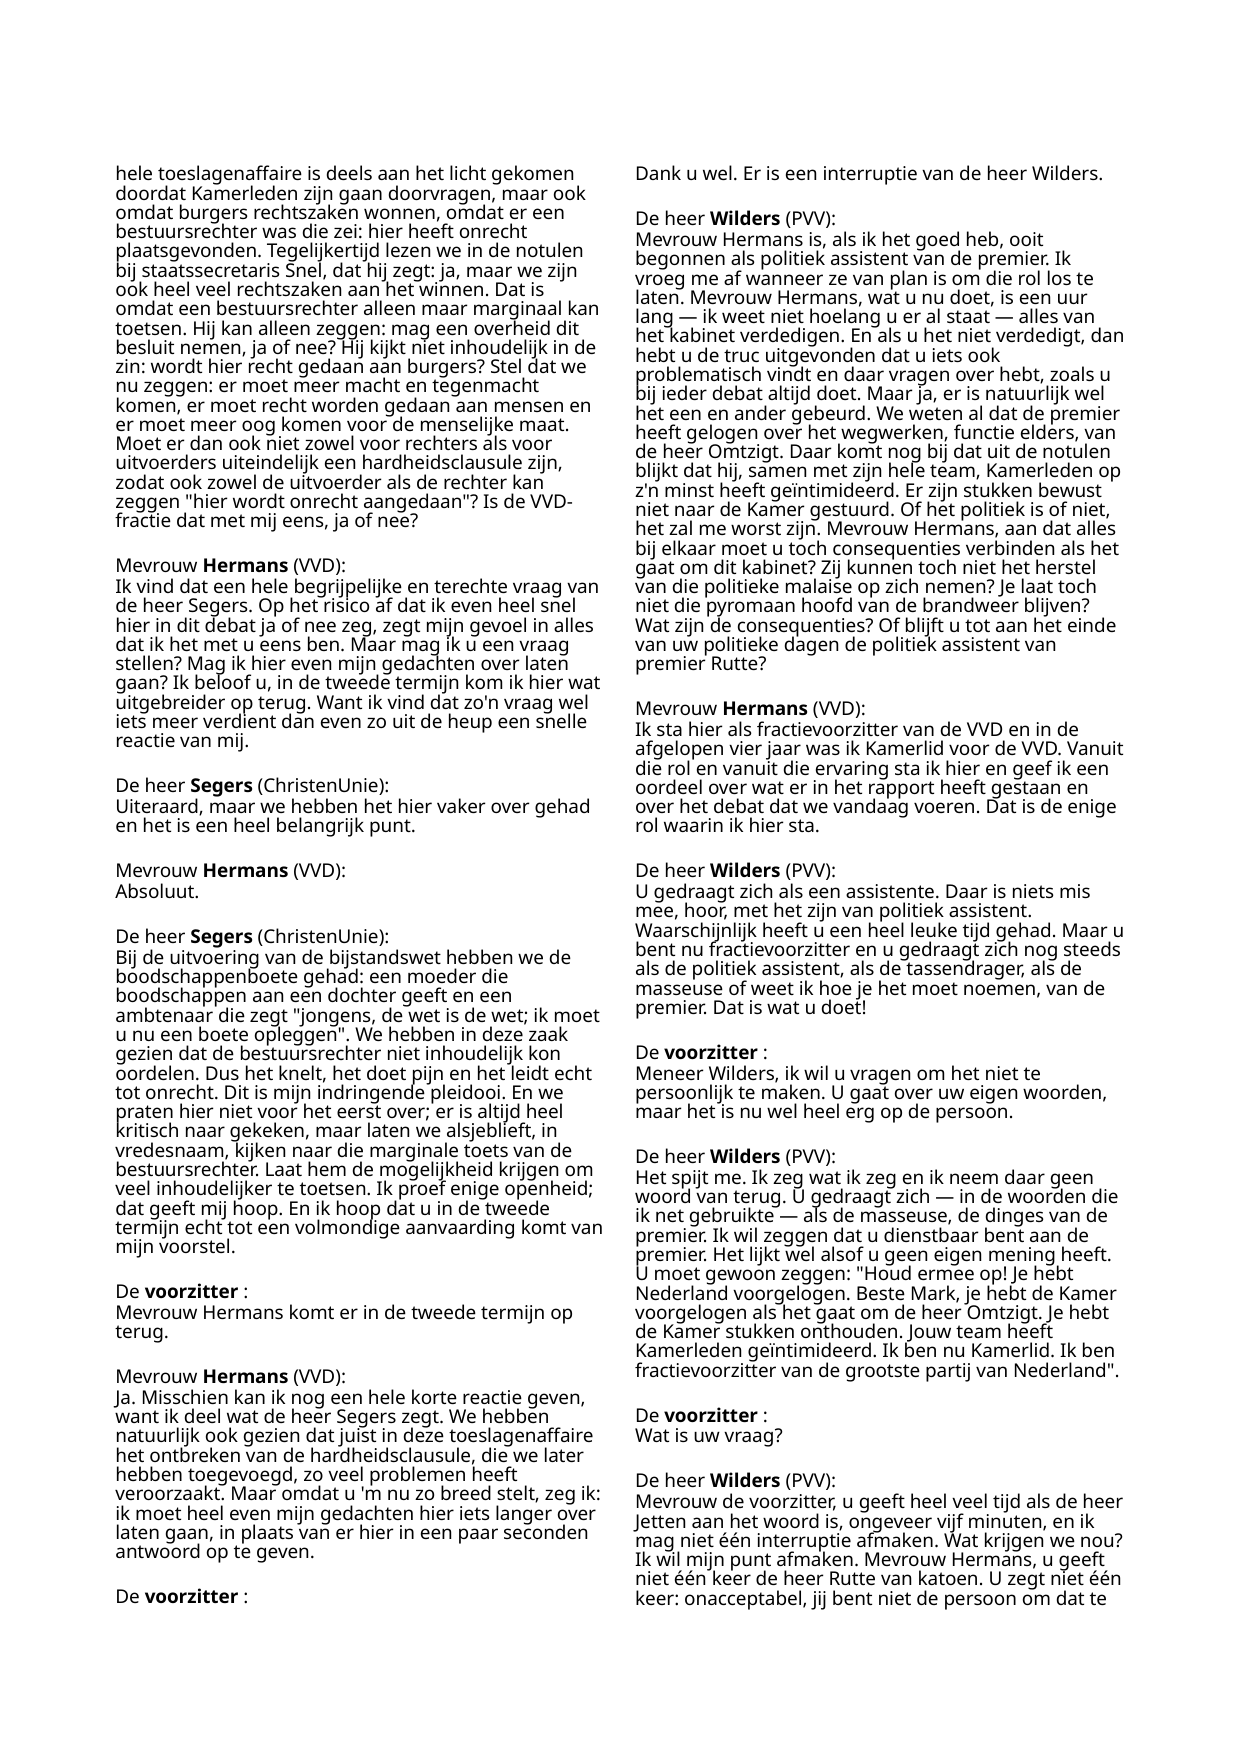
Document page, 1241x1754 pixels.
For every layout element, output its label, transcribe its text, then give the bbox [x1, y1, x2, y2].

text Absoluut. [115, 883, 605, 902]
text Mevrouw Hermans (VVD): [115, 552, 605, 578]
text Het spijt me. Ik zeg wat ik zeg en ik neem daar geen woord van terug. U gedraagt zich — in de woorden die ik net gebruikte — als de masseuse, de dinges van de premier. Ik wil zeggen dat u dienstbaar bent aan de premier. Het lijkt wel alsof u geen eigen mening heeft. U moet gewoon zeggen: "Houd ermee op! Je hebt Nederland voorgelogen. Beste Mark, je hebt de Kamer voorgelogen als het gaat om de heer Omtzigt. Je hebt de Kamer stukken onthouden. Jouw team heeft Kamerleden geïntimideerd. Ik ben nu Kamerlid. Ik ben fractievoorzitter van de grootste partij van Nederland". [635, 1169, 1125, 1381]
text Ik vind dat een hele begrijpelijke en terechte vraag van de heer Segers. Op het risico af dat ik even heel snel hier in dit debat ja of nee zeg, zegt mijn gevoel in alles dat ik het met u eens ben. Maar mag ik u een vraag stellen? Mag ik hier even mijn gedachten over laten gaan? Ik beloof u, in de tweede termijn kom ik hier wat uitgebreider op terug. Want ik vind dat zo'n vraag wel iets meer verdient dan even zo uit de heup een snelle reactie van mij. [115, 578, 605, 751]
text Mevrouw Hermans (VVD): [115, 1363, 605, 1389]
text De voorzitter : [635, 1039, 1125, 1064]
text Dank u wel. Er is een interruptie van de heer Wilders. [635, 165, 1125, 184]
text Ik sta hier als fractievoorzitter van de VVD en in de afgelopen vier jaar was ik Kamerlid voor de VVD. Vanuit die rol en vanuit die ervaring sta ik hier en geef ik een oordeel over wat er in het rapport heeft gestaan en over het debat dat we vandaag voeren. Dat is de enige rol waarin ik hier sta. [635, 721, 1125, 837]
text Mevrouw Hermans is, als ik het goed heb, ooit begonnen als politiek assistent van de premier. Ik vroeg me af wanneer ze van plan is om die rol los te laten. Mevrouw Hermans, wat u nu doet, is een uur lang — ik weet niet hoelang u er al staat — alles van het kabinet verdedigen. En als u het niet verdedigt, dan hebt u de truc uitgevonden dat u iets ook problematisch vindt en daar vragen over hebt, zoals u bij ieder debat altijd doet. Maar ja, er is natuurlijk wel het een en ander gebeurd. We weten al dat de premier heeft gelogen over het wegwerken, functie elders, van de heer Omtzigt. Daar komt nog bij dat uit de notulen blijkt dat hij, samen met zijn hele team, Kamerleden op z'n minst heeft geïntimideerd. Er zijn stukken bewust niet naar de Kamer gestuurd. Of het politiek is of niet, het zal me worst zijn. Mevrouw Hermans, aan dat alles bij elkaar moet u toch consequenties verbinden als het gaat om dit kabinet? Zij kunnen toch niet het herstel van die politieke malaise op zich nemen? Je laat toch niet die pyromaan hoofd van de brandweer blijven? Wat zijn de consequenties? Of blijft u tot aan het einde van uw politieke dagen de politiek assistent van premier Rutte? [635, 231, 1125, 674]
text De heer Wilders (PVV): [635, 857, 1125, 883]
text De heer Wilders (PVV): [635, 1143, 1125, 1169]
text Mevrouw Hermans (VVD): [115, 857, 605, 883]
text Uiteraard, maar we hebben het hier vaker over gehad en het is een heel belangrijk punt. [115, 798, 605, 837]
text De voorzitter : [115, 1583, 605, 1609]
text De heer Segers (ChristenUnie): [115, 772, 605, 798]
text Ja. Misschien kan ik nog een hele korte reactie geven, want ik deel wat de heer Segers zegt. We hebben natuurlijk ook gezien dat juist in deze toeslagenaffaire het ontbreken van de hardheidsclausule, die we later hebben toegevoegd, zo veel problemen heeft veroorzaakt. Maar omdat u 'm nu zo breed stelt, zeg ik: ik moet heel even mijn gedachten hier iets langer over laten gaan, in plaats van er hier in een paar seconden antwoord op te geven. [115, 1389, 605, 1562]
text Mevrouw Hermans (VVD): [635, 695, 1125, 721]
text De heer Wilders (PVV): [635, 1468, 1125, 1493]
text Mevrouw de voorzitter, u geeft heel veel tijd als de heer Jetten aan het woord is, ongeveer vijf minuten, en ik mag niet één interruptie afmaken. Wat krijgen we nou? Ik wil mijn punt afmaken. Mevrouw Hermans, u geeft niet één keer de heer Rutte van katoen. U zegt niet één keer: onacceptabel, jij bent niet de persoon om dat te [635, 1493, 1125, 1609]
text De voorzitter : [115, 1278, 605, 1304]
text Bij de uitvoering van de bijstandswet hebben we de boodschappenboete gehad: een moeder die boodschappen aan een dochter geeft en een ambtenaar die zegt "jongens, de wet is de wet; ik moet u nu een boete opleggen". We hebben in deze zaak gezien dat de bestuursrechter niet inhoudelijk kon oordelen. Dus het knelt, het doet pijn en het leidt echt tot onrecht. Dit is mijn indringende pleidooi. En we praten hier niet voor het eerst over; er is altijd heel kritisch naar gekeken, maar laten we alsjeblieft, in vredesnaam, kijken naar die marginale toets van de bestuursrechter. Laat hem de mogelijkheid krijgen om veel inhoudelijker te toetsen. Ik proef enige openheid; dat geeft mij hoop. En ik hoop dat u in de tweede termijn echt tot een volmondige aanvaarding komt van mijn voorstel. [115, 949, 605, 1257]
text De heer Segers (ChristenUnie): [115, 923, 605, 949]
text De voorzitter : [635, 1402, 1125, 1427]
text hele toeslagenaffaire is deels aan het licht gekomen doordat Kamerleden zijn gaan doorvragen, maar ook omdat burgers rechtszaken wonnen, omdat er een bestuursrechter was die zei: hier heeft onrecht plaatsgevonden. Tegelijkertijd lezen we in de notulen bij staatssecretaris Snel, dat hij zegt: ja, maar we zijn ook heel veel rechtszaken aan het winnen. Dat is omdat een bestuursrechter alleen maar marginaal kan toetsen. Hij kan alleen zeggen: mag een overheid dit besluit nemen, ja of nee? Hij kijkt niet inhoudelijk in de zin: wordt hier recht gedaan aan burgers? Stel dat we nu zeggen: er moet meer macht en tegenmacht komen, er moet recht worden gedaan aan mensen en er moet meer oog komen voor de menselijke maat. Moet er dan ook niet zowel voor rechters als voor uitvoerders uiteindelijk een hardheidsclausule zijn, zodat ook zowel de uitvoerder als de rechter kan zeggen "hier wordt onrecht aangedaan"? Is de VVD-fractie dat met mij eens, ja of nee? [115, 165, 605, 531]
text De heer Wilders (PVV): [635, 205, 1125, 231]
text Mevrouw Hermans komt er in de tweede termijn op terug. [115, 1304, 605, 1342]
text Wat is uw vraag? [635, 1427, 1125, 1447]
text U gedraagt zich als een assistente. Daar is niets mis mee, hoor, met het zijn van politiek assistent. Waarschijnlijk heeft u een heel leuke tijd gehad. Maar u bent nu fractievoorzitter en u gedraagt zich nog steeds als de politiek assistent, als de tassendrager, als de masseuse of weet ik hoe je het moet noemen, van de premier. Dat is wat u doet! [635, 883, 1125, 1018]
text Meneer Wilders, ik wil u vragen om het niet te persoonlijk te maken. U gaat over uw eigen woorden, maar het is nu wel heel erg op de persoon. [635, 1064, 1125, 1122]
